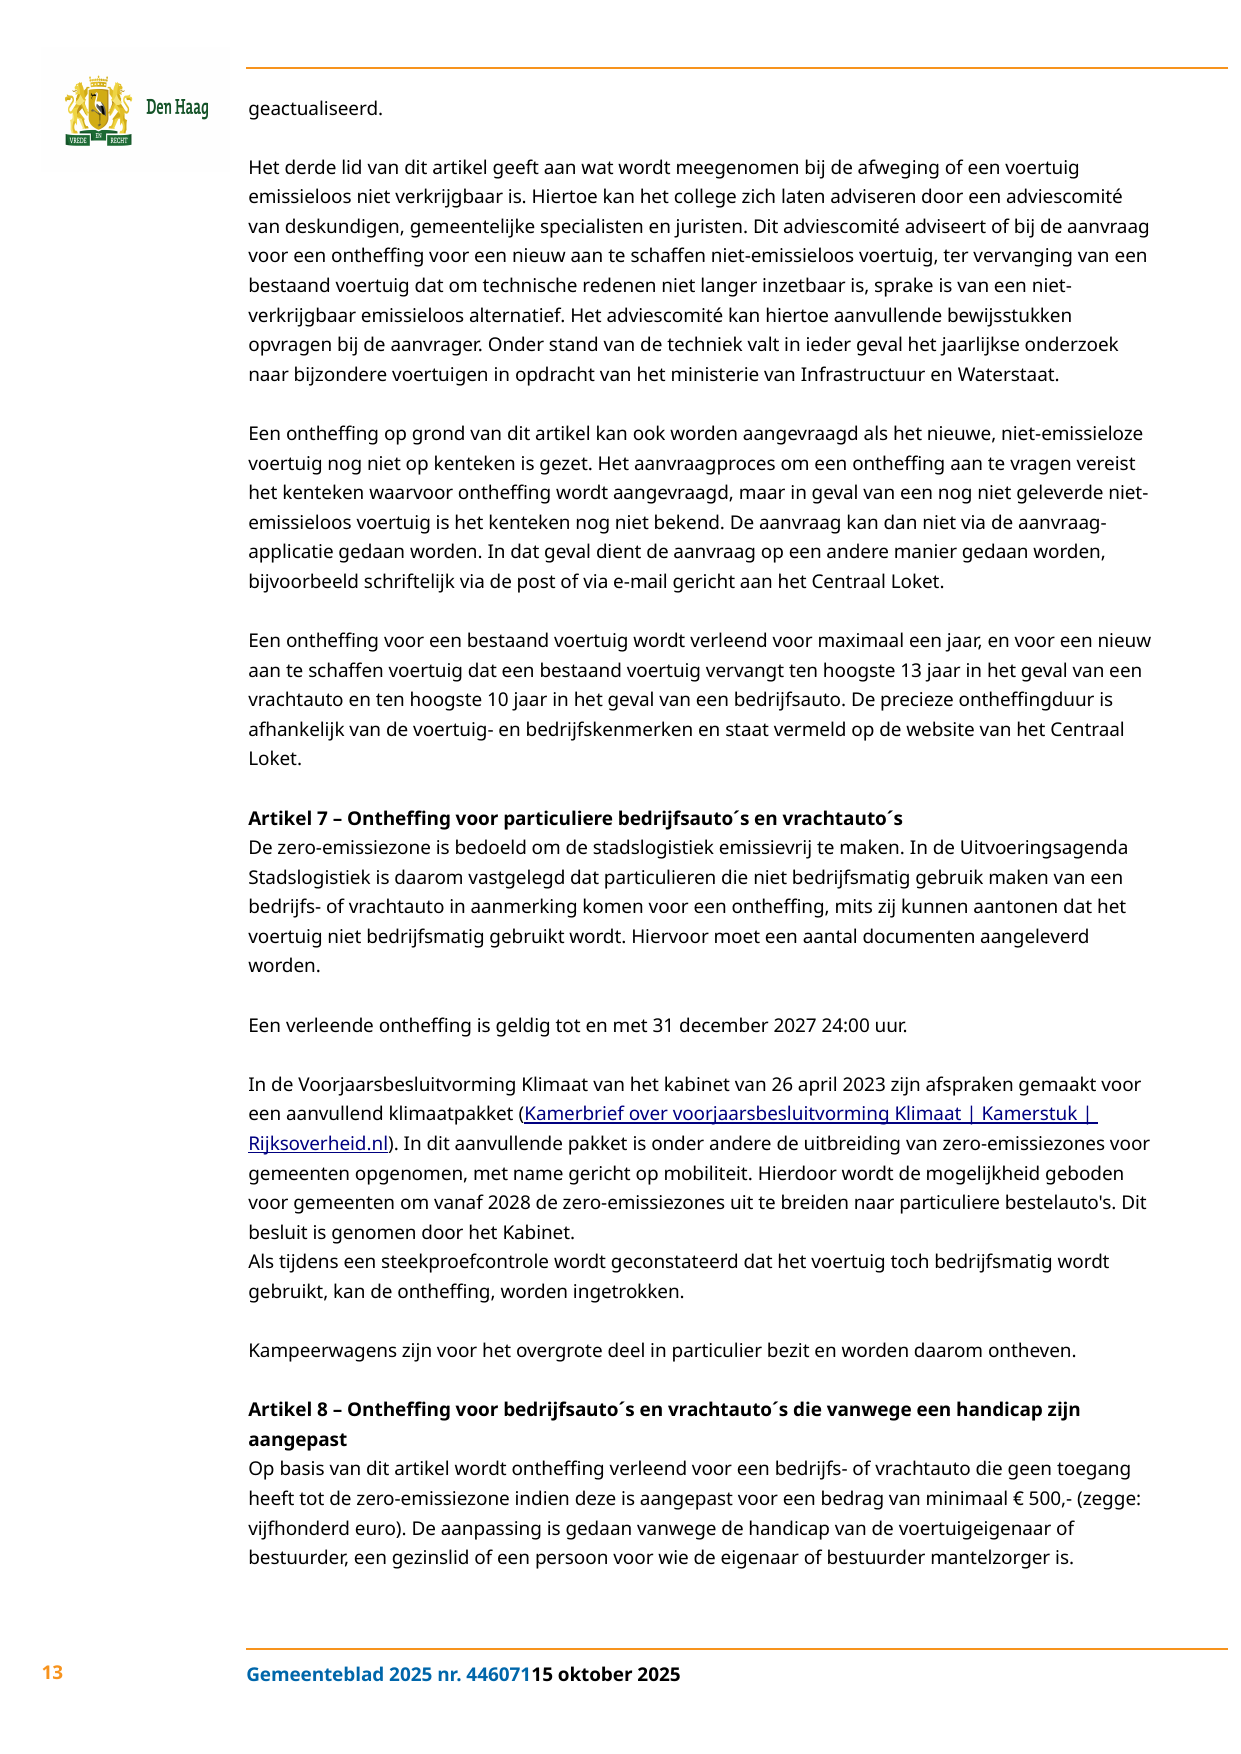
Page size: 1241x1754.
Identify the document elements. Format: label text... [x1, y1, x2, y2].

text In de Voorjaarsbesluitvorming Klimaat van het kabinet van 26 april 2023 zijn afspraken gemaakt voor een aanvullend klimaatpakket (Kamerbrief over voorjaarsbesluitvorming Klimaat | Kamerstuk | Rijksoverheid.nl). In dit aanvullende pakket is onder andere de uitbreiding van zero-emissiezones voor gemeenten opgenomen, met name gericht op mobiliteit. Hierdoor wordt de mogelijkheid geboden voor gemeenten om vanaf 2028 de zero-emissiezones uit te breiden naar particuliere bestelauto's. Dit besluit is genomen door het Kabinet. [248, 1071, 1152, 1245]
text Als tijdens een steekproefcontrole wordt geconstateerd dat het voertuig toch bedrijfsmatig wordt gebruikt, kan de ontheffing, worden ingetrokken. [248, 1248, 1152, 1304]
text Artikel 8 – Ontheffing voor bedrijfsauto´s en vrachtauto´s die vanwege een handicap zijn aangepast [248, 1396, 1152, 1452]
picture [41, 47, 231, 172]
text Een ontheffing op grond van dit artikel kan ook worden aangevraagd als het nieuwe, niet-emissieloze voertuig nog niet op kenteken is gezet. Het aanvraagproces om een ontheffing aan te vragen vereist het kenteken waarvoor ontheffing wordt aangevraagd, maar in geval van een nog niet geleverde niet-emissieloos voertuig is het kenteken nog niet bekend. De aanvraag kan dan niet via de aanvraag-applicatie gedaan worden. In dat geval dient de aanvraag op een andere manier gedaan worden, bijvoorbeeld schriftelijk via de post of via e-mail gericht aan het Centraal Loket. [248, 420, 1152, 594]
text De zero-emissiezone is bedoeld om de stadslogistiek emissievrij te maken. In de Uitvoeringsagenda Stadslogistiek is daarom vastgelegd dat particulieren die niet bedrijfsmatig gebruik maken van een bedrijfs- of vrachtauto in aanmerking komen voor een ontheffing, mits zij kunnen aantonen dat het voertuig niet bedrijfsmatig gebruikt wordt. Hiervoor moet een aantal documenten aangeleverd worden. [248, 834, 1152, 978]
text Kampeerwagens zijn voor het overgrote deel in particulier bezit en worden daarom ontheven. [248, 1337, 1152, 1363]
text Artikel 7 – Ontheffing voor particuliere bedrijfsauto´s en vrachtauto´s [248, 805, 1152, 831]
text Op basis van dit artikel wordt ontheffing verleend voor een bedrijfs- of vrachtauto die geen toegang heeft tot de zero-emissiezone indien deze is aangepast voor een bedrag van minimaal € 500,- (zegge: vijfhonderd euro). De aanpassing is gedaan vanwege de handicap van de voertuigeigenaar of bestuurder, een gezinslid of een persoon voor wie de eigenaar of bestuurder mantelzorger is. [248, 1456, 1152, 1570]
text geactualiseerd. [248, 95, 1152, 121]
text Het derde lid van dit artikel geeft aan wat wordt meegenomen bij de afweging of een voertuig emissieloos niet verkrijgbaar is. Hiertoe kan het college zich laten adviseren door een adviescomité van deskundigen, gemeentelijke specialisten en juristen. Dit adviescomité adviseert of bij de aanvraag voor een ontheffing voor een nieuw aan te schaffen niet-emissieloos voertuig, ter vervanging van een bestaand voertuig dat om technische redenen niet langer inzetbaar is, sprake is van een niet-verkrijgbaar emissieloos alternatief. Het adviescomité kan hiertoe aanvullende bewijsstukken opvragen bij de aanvrager. Onder stand van de techniek valt in ieder geval het jaarlijkse onderzoek naar bijzondere voertuigen in opdracht van het ministerie van Infrastructuur en Waterstaat. [248, 154, 1152, 387]
text Een ontheffing voor een bestaand voertuig wordt verleend voor maximaal een jaar, en voor een nieuw aan te schaffen voertuig dat een bestaand voertuig vervangt ten hoogste 13 jaar in het geval van een vrachtauto en ten hoogste 10 jaar in het geval van een bedrijfsauto. De precieze ontheffingduur is afhankelijk van de voertuig- en bedrijfskenmerken en staat vermeld op de website van het Centraal Loket. [248, 627, 1152, 771]
text Een verleende ontheffing is geldig tot en met 31 december 2027 24:00 uur. [248, 1012, 1152, 1038]
